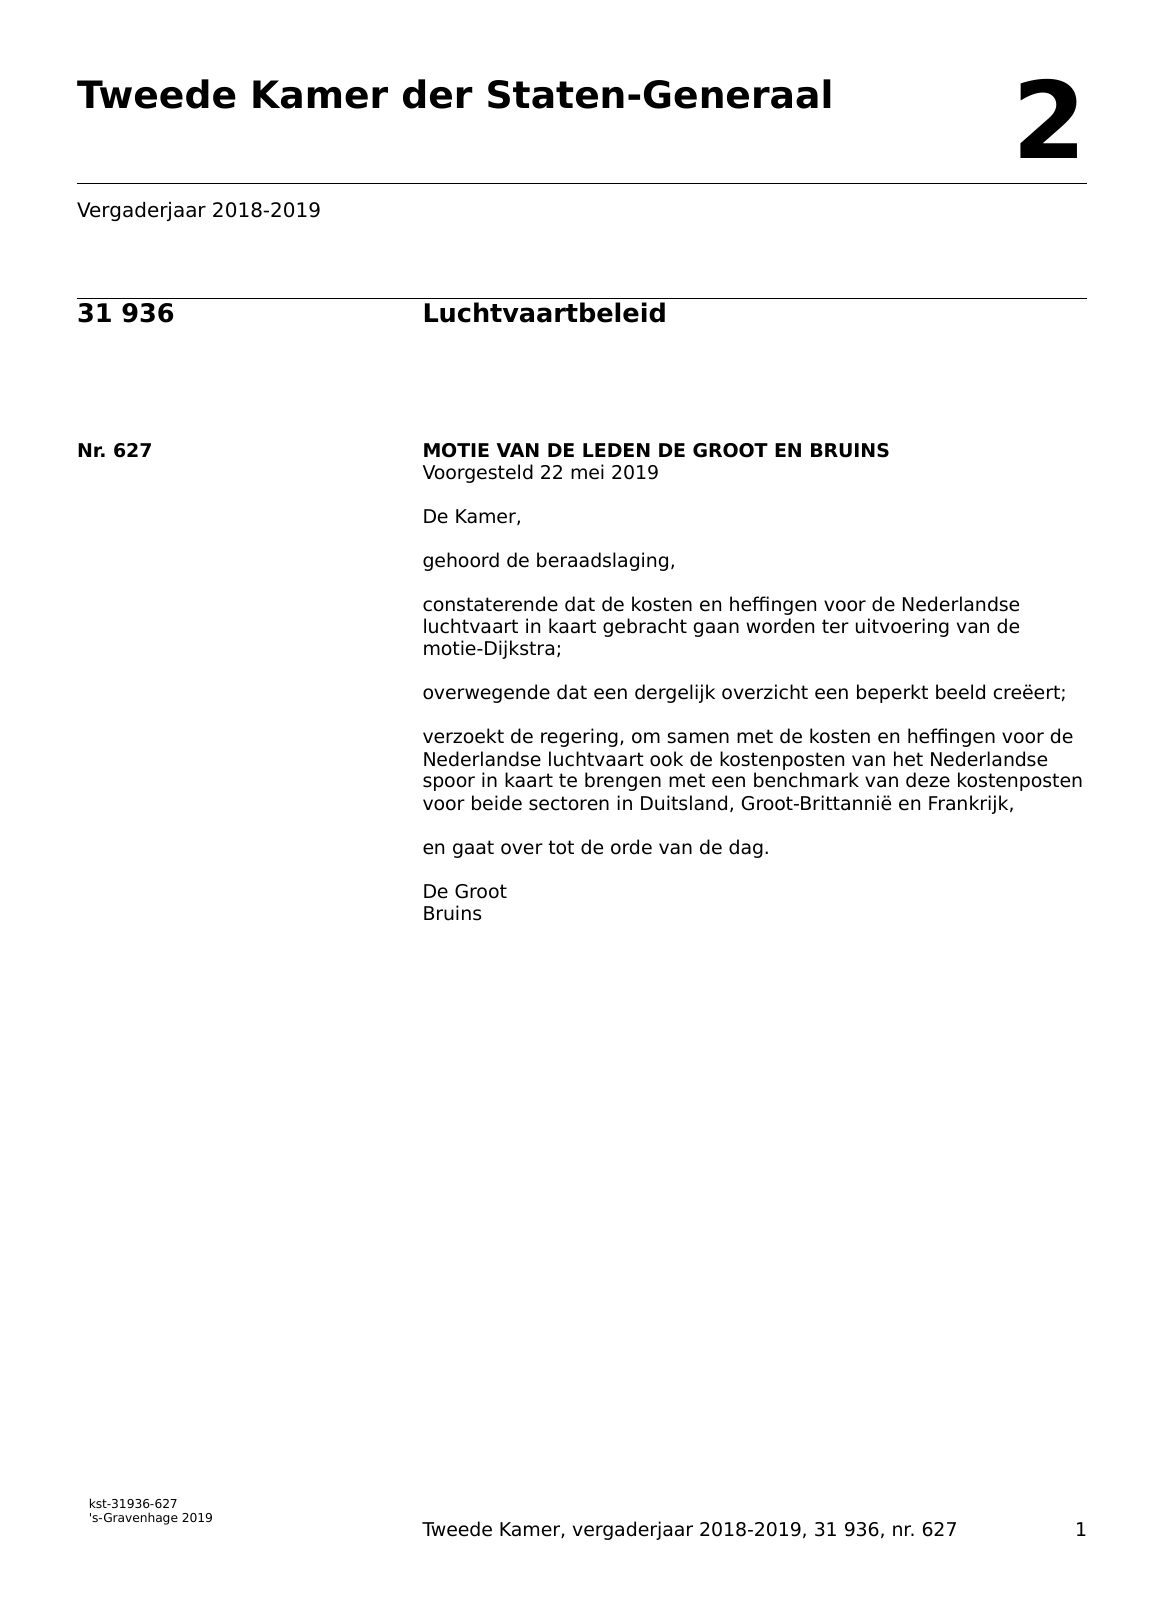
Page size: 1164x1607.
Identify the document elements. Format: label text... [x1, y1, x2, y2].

text De Kamer, [422, 506, 1087, 528]
text constaterende dat de kosten en heffingen voor de Nederlandse luchtvaart in kaart gebracht gaan worden ter uitvoering van de motie-Dijkstra; [422, 594, 1087, 660]
table_header Tweede Kamer der Staten-Generaal [77, 59, 886, 183]
text De Groot [422, 881, 1087, 903]
text en gaat over tot de orde van de dag. [422, 837, 1087, 858]
subtitle Nr. 627 MOTIE VAN DE LEDEN DE GROOT EN BRUINS [77, 440, 1087, 462]
text overwegende dat een dergelijk overzicht een beperkt beeld creëert; [422, 682, 1087, 704]
table_header 2 [886, 59, 1087, 183]
subtitle 31 936 Luchtvaartbeleid [77, 299, 1087, 329]
text 's-Gravenhage 2019 [88, 1511, 323, 1525]
text gehoord de beraadslaging, [422, 550, 1087, 572]
text kst-31936-627 [88, 1497, 323, 1511]
text verzoekt de regering, om samen met de kosten en heffingen voor de Nederlandse luchtvaart ook de kostenposten van het Nederlandse spoor in kaart te brengen met een benchmark van deze kostenposten voor beide sectoren in Duitsland, Groot-Brittannië en Frankrijk, [422, 726, 1087, 814]
text Bruins [422, 903, 1087, 925]
text Voorgesteld 22 mei 2019 [422, 462, 1087, 484]
table_cell Vergaderjaar 2018-2019 [77, 184, 1087, 298]
